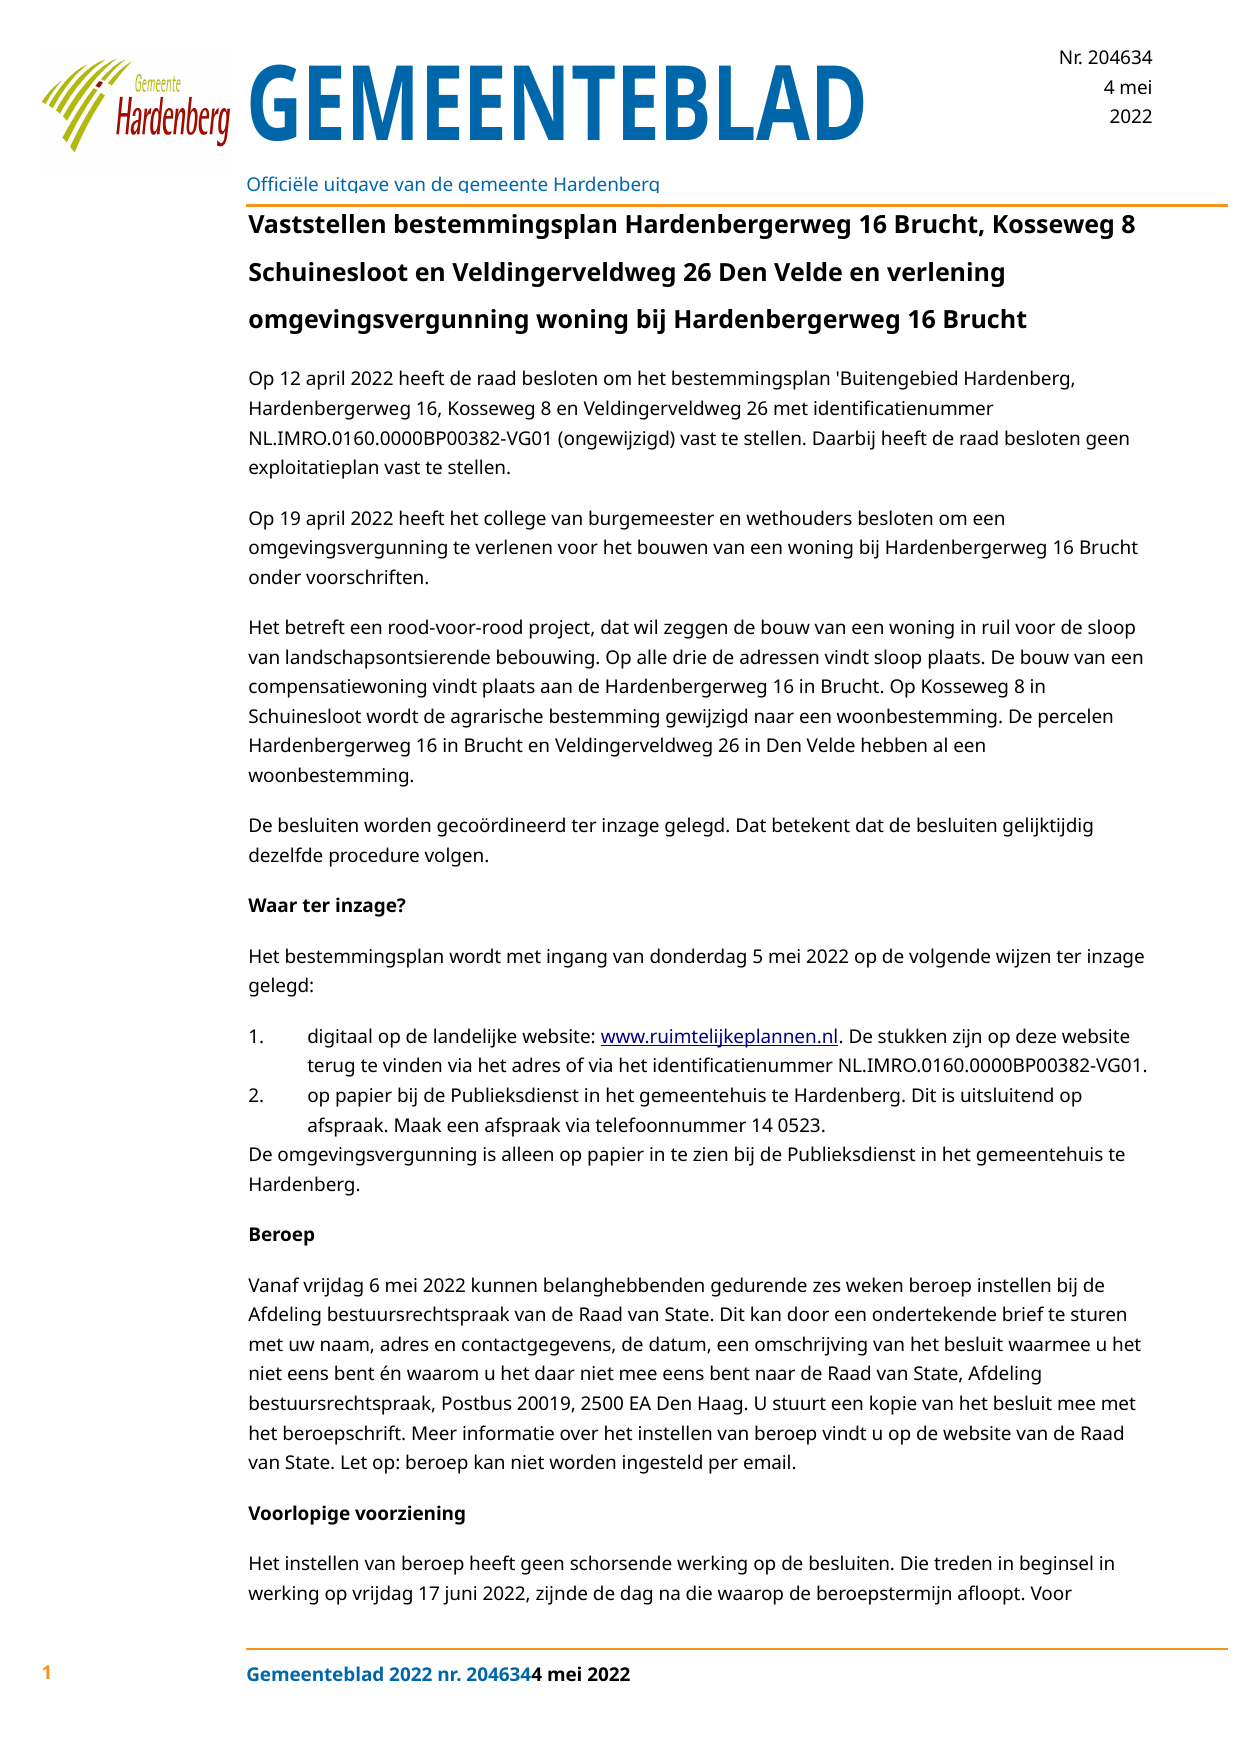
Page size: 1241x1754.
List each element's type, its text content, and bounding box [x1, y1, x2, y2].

text Op 12 april 2022 heeft de raad besloten om het bestemmingsplan 'Buitengebied Hardenberg, Hardenbergerweg 16, Kosseweg 8 en Veldingerveldweg 26 met identificatienummer NL.IMRO.0160.0000BP00382-VG01 (ongewijzigd) vast te stellen. Daarbij heeft de raad besloten geen exploitatieplan vast te stellen. [248, 366, 1152, 480]
picture [41, 47, 231, 172]
text Op 19 april 2022 heeft het college van burgemeester en wethouders besloten om een omgevingsvergunning te verlenen voor het bouwen van een woning bij Hardenbergerweg 16 Brucht onder voorschriften. [248, 505, 1152, 589]
text Beroep [248, 1221, 1152, 1247]
text Waar ter inzage? [248, 893, 1152, 918]
text Het instellen van beroep heeft geen schorsende werking op de besluiten. Die treden in beginsel in werking op vrijdag 17 juni 2022, zijnde de dag na die waarop de beroepstermijn afloopt. Voor [248, 1550, 1152, 1605]
text Vanaf vrijdag 6 mei 2022 kunnen belanghebbenden gedurende zes weken beroep instellen bij de Afdeling bestuursrechtspraak van de Raad van State. Dit kan door een ondertekende brief te sturen met uw naam, adres en contactgegevens, de datum, een omschrijving van het besluit waarmee u het niet eens bent én waarom u het daar niet mee eens bent naar de Raad van State, Afdeling bestuursrechtspraak, Postbus 20019, 2500 EA Den Haag. U stuurt een kopie van het besluit mee met het beroepschrift. Meer informatie over het instellen van beroep vindt u op de website van de Raad van State. Let op: beroep kan niet worden ingesteld per email. [248, 1272, 1152, 1475]
list digitaal op de landelijke website: www.ruimtelijkeplannen.nl. De stukken zijn op deze website terug te vinden via het adres of via het identificatienummer NL.IMRO.0160.0000BP00382-VG01. [248, 1023, 1152, 1078]
list op papier bij de Publieksdienst in het gemeentehuis te Hardenberg. Dit is uitsluitend op afspraak. Maak een afspraak via telefoonnummer 14 0523. [248, 1082, 1152, 1137]
text De besluiten worden gecoördineerd ter inzage gelegd. Dat betekent dat de besluiten gelijktijdig dezelfde procedure volgen. [248, 813, 1152, 868]
text Voorlopige voorziening [248, 1500, 1152, 1525]
text Het bestemmingsplan wordt met ingang van donderdag 5 mei 2022 op de volgende wijzen ter inzage gelegd: [248, 943, 1152, 998]
text Vaststellen bestemmingsplan Hardenbergerweg 16 Brucht, Kosseweg 8 Schuinesloot en Veldingerveldweg 26 Den Velde en verlening omgevingsvergunning woning bij Hardenbergerweg 16 Brucht [248, 207, 1152, 336]
text Het betreft een rood-voor-rood project, dat wil zeggen de bouw van een woning in ruil voor de sloop van landschapsontsierende bebouwing. Op alle drie de adressen vindt sloop plaats. De bouw van een compensatiewoning vindt plaats aan de Hardenbergerweg 16 in Brucht. Op Kosseweg 8 in Schuinesloot wordt de agrarische bestemming gewijzigd naar een woonbestemming. De percelen Hardenbergerweg 16 in Brucht en Veldingerveldweg 26 in Den Velde hebben al een woonbestemming. [248, 614, 1152, 788]
text De omgevingsvergunning is alleen op papier in te zien bij de Publieksdienst in het gemeentehuis te Hardenberg. [248, 1141, 1152, 1197]
